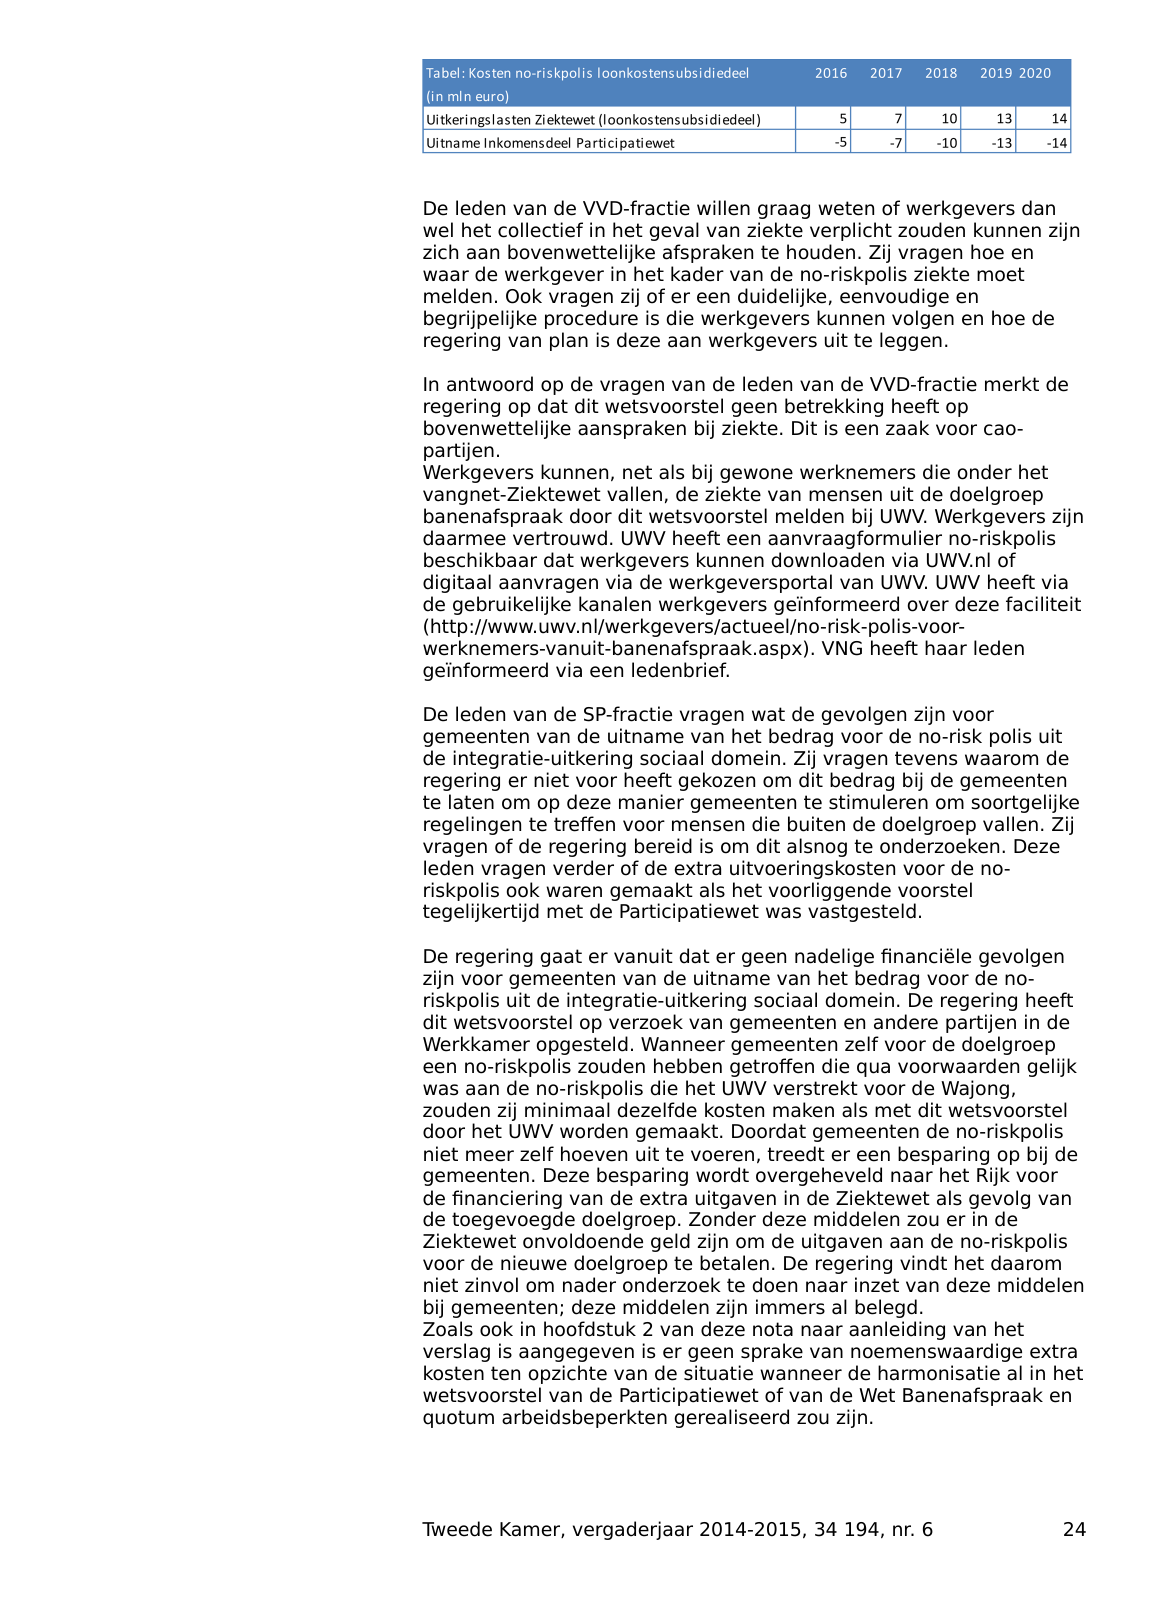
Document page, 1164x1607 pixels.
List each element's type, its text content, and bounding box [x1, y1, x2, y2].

text De leden van de VVD-fractie willen graag weten of werkgevers dan wel het collectief in het geval van ziekte verplicht zouden kunnen zijn zich aan bovenwettelijke afspraken te houden. Zij vragen hoe en waar de werkgever in het kader van de no-riskpolis ziekte moet melden. Ook vragen zij of er een duidelijke, eenvoudige en begrijpelijke procedure is die werkgevers kunnen volgen en hoe de regering van plan is deze aan werkgevers uit te leggen. [422, 198, 1087, 352]
picture [422, 59, 1072, 154]
text In antwoord op de vragen van de leden van de VVD-fractie merkt de regering op dat dit wetsvoorstel geen betrekking heeft op bovenwettelijke aanspraken bij ziekte. Dit is een zaak voor cao-partijen. [422, 374, 1087, 462]
text Werkgevers kunnen, net als bij gewone werknemers die onder het vangnet-Ziektewet vallen, de ziekte van mensen uit de doelgroep banenafspraak door dit wetsvoorstel melden bij UWV. Werkgevers zijn daarmee vertrouwd. UWV heeft een aanvraagformulier no-riskpolis beschikbaar dat werkgevers kunnen downloaden via UWV.nl of digitaal aanvragen via de werkgeversportal van UWV. UWV heeft via de gebruikelijke kanalen werkgevers geïnformeerd over deze faciliteit (http://www.uwv.nl/werkgevers/actueel/no-risk-polis-voor-werknemers-vanuit-banenafspraak.aspx). VNG heeft haar leden geïnformeerd via een ledenbrief. [422, 462, 1087, 681]
text De leden van de SP-fractie vragen wat de gevolgen zijn voor gemeenten van de uitname van het bedrag voor de no-risk polis uit de integratie-uitkering sociaal domein. Zij vragen tevens waarom de regering er niet voor heeft gekozen om dit bedrag bij de gemeenten te laten om op deze manier gemeenten te stimuleren om soortgelijke regelingen te treffen voor mensen die buiten de doelgroep vallen. Zij vragen of de regering bereid is om dit alsnog te onderzoeken. Deze leden vragen verder of de extra uitvoeringskosten voor de no-riskpolis ook waren gemaakt als het voorliggende voorstel tegelijkertijd met de Participatiewet was vastgesteld. [422, 704, 1087, 923]
text De regering gaat er vanuit dat er geen nadelige financiële gevolgen zijn voor gemeenten van de uitname van het bedrag voor de no-riskpolis uit de integratie-uitkering sociaal domein. De regering heeft dit wetsvoorstel op verzoek van gemeenten en andere partijen in de Werkkamer opgesteld. Wanneer gemeenten zelf voor de doelgroep een no-riskpolis zouden hebben getroffen die qua voorwaarden gelijk was aan de no-riskpolis die het UWV verstrekt voor de Wajong, zouden zij minimaal dezelfde kosten maken als met dit wetsvoorstel door het UWV worden gemaakt. Doordat gemeenten de no-riskpolis niet meer zelf hoeven uit te voeren, treedt er een besparing op bij de gemeenten. Deze besparing wordt overgeheveld naar het Rijk voor de financiering van de extra uitgaven in de Ziektewet als gevolg van de toegevoegde doelgroep. Zonder deze middelen zou er in de Ziektewet onvoldoende geld zijn om de uitgaven aan de no-riskpolis voor de nieuwe doelgroep te betalen. De regering vindt het daarom niet zinvol om nader onderzoek te doen naar inzet van deze middelen bij gemeenten; deze middelen zijn immers al belegd. [422, 946, 1087, 1319]
text Zoals ook in hoofdstuk 2 van deze nota naar aanleiding van het verslag is aangegeven is er geen sprake van noemenswaardige extra kosten ten opzichte van de situatie wanneer de harmonisatie al in het wetsvoorstel van de Participatiewet of van de Wet Banenafspraak en quotum arbeidsbeperkten gerealiseerd zou zijn. [422, 1319, 1087, 1429]
